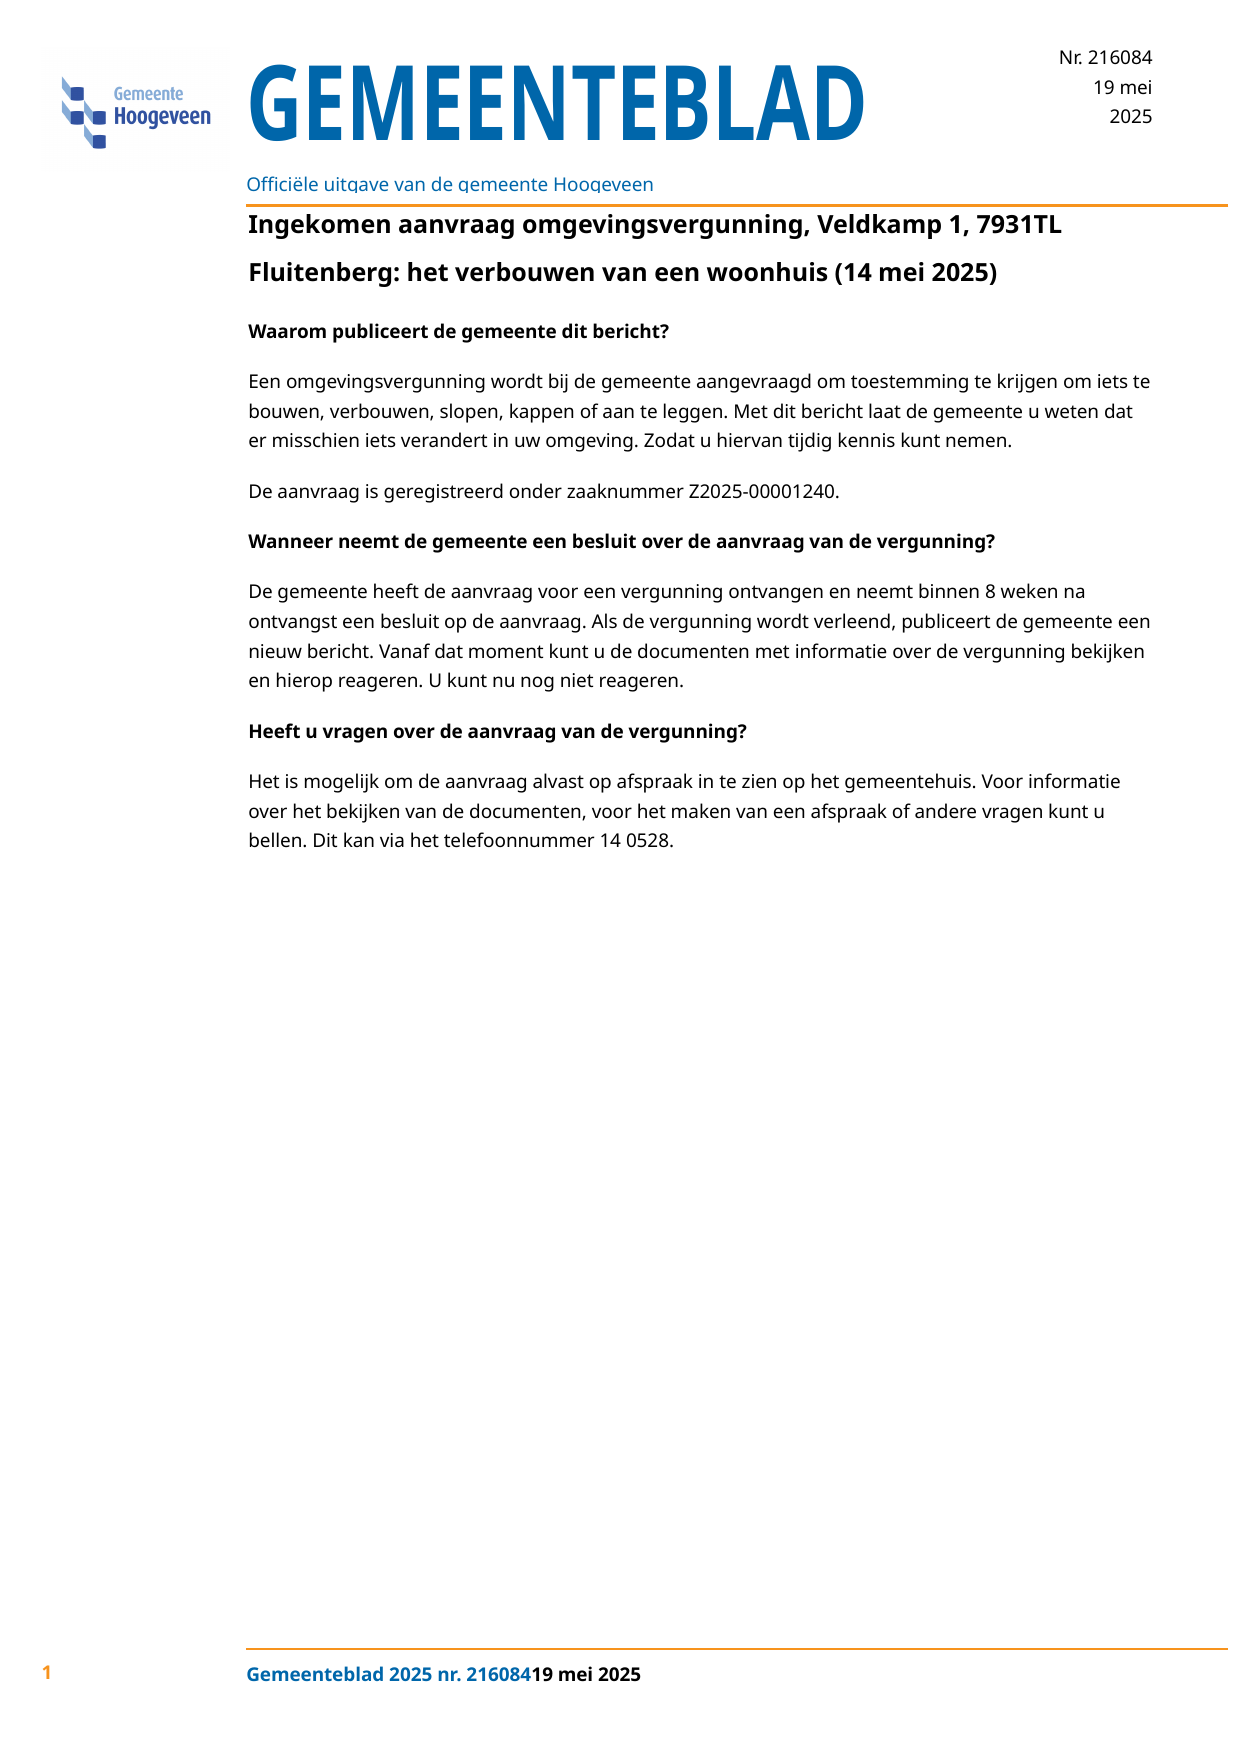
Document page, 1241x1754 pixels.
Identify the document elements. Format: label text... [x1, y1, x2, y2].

text Een omgevingsvergunning wordt bij de gemeente aangevraagd om toestemming te krijgen om iets te bouwen, verbouwen, slopen, kappen of aan te leggen. Met dit bericht laat de gemeente u weten dat er misschien iets verandert in uw omgeving. Zodat u hiervan tijdig kennis kunt nemen. [248, 368, 1152, 453]
text De gemeente heeft de aanvraag voor een vergunning ontvangen en neemt binnen 8 weken na ontvangst een besluit op de aanvraag. Als de vergunning wordt verleend, publiceert de gemeente een nieuw bericht. Vanaf dat moment kunt u de documenten met informatie over de vergunning bekijken en hierop reageren. U kunt nu nog niet reageren. [248, 579, 1152, 693]
text Ingekomen aanvraag omgevingsvergunning, Veldkamp 1, 7931TL Fluitenberg: het verbouwen van een woonhuis (14 mei 2025) [248, 207, 1152, 288]
picture [41, 47, 231, 172]
text Waarom publiceert de gemeente dit bericht? [248, 318, 1152, 344]
text De aanvraag is geregistreerd onder zaaknummer Z2025-00001240. [248, 478, 1152, 504]
text Heeft u vragen over de aanvraag van de vergunning? [248, 718, 1152, 744]
text Het is mogelijk om de aanvraag alvast op afspraak in te zien op het gemeentehuis. Voor informatie over het bekijken van de documenten, voor het maken van een afspraak of andere vragen kunt u bellen. Dit kan via het telefoonnummer 14 0528. [248, 768, 1152, 853]
text Wanneer neemt de gemeente een besluit over de aanvraag van de vergunning? [248, 528, 1152, 554]
